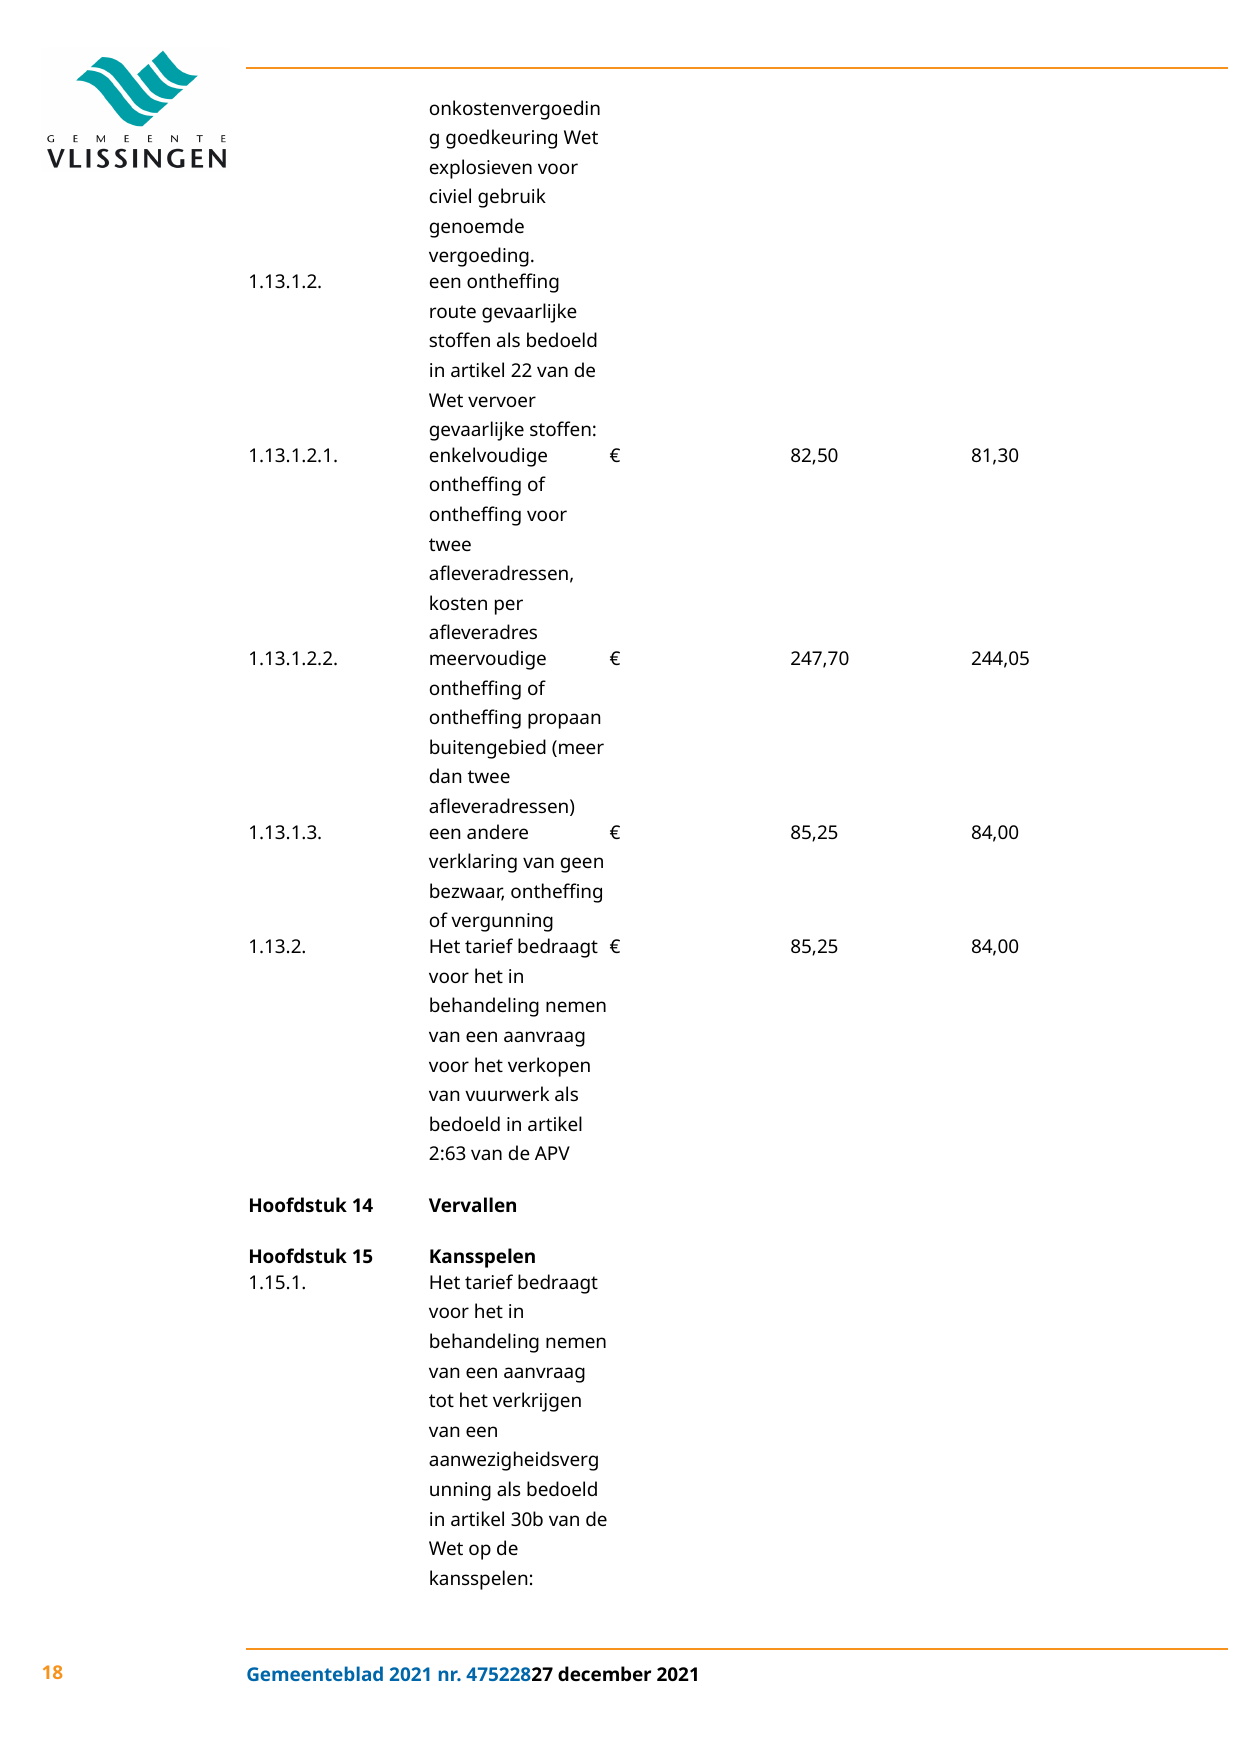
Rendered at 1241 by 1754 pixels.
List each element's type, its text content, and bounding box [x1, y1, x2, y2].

table_cell [971, 269, 1152, 442]
table_cell een andere verklaring van geen bezwaar, ontheffing of vergunning [429, 819, 609, 933]
table_cell [790, 269, 971, 442]
table_cell [971, 1218, 1152, 1243]
table_cell onkostenvergoeding goedkeuring Wet explosieven voor civiel gebruik genoemde vergoeding. [429, 95, 609, 268]
table_cell 81,30 [971, 442, 1152, 645]
table_cell [248, 1166, 429, 1192]
table_cell [609, 1166, 790, 1192]
table_cell 1.13.1.2.1. [248, 442, 429, 645]
table_cell [609, 1269, 790, 1591]
table_cell [609, 95, 790, 268]
table_cell 1.13.1.2.2. [248, 645, 429, 819]
table_cell € [609, 934, 790, 1166]
table_cell [248, 1218, 429, 1243]
table_cell Het tarief bedraagt voor het in behandeling nemen van een aanvraag voor het verkopen van vuurwerk als bedoeld in artikel 2:63 van de APV [429, 934, 609, 1166]
picture [41, 47, 231, 172]
table_cell [429, 1218, 609, 1243]
table_cell 1.13.1.2. [248, 269, 429, 442]
table_cell [609, 1192, 790, 1218]
table_cell [790, 1218, 971, 1243]
table_cell [429, 1166, 609, 1192]
table_cell 1.13.1.3. [248, 819, 429, 933]
table_cell [971, 1269, 1152, 1591]
table_cell 247,70 [790, 645, 971, 819]
table_cell meervoudige ontheffing of ontheffing propaan buitengebied (meer dan twee afleveradressen) [429, 645, 609, 819]
table_cell [790, 1244, 971, 1269]
table_cell een ontheffing route gevaarlijke stoffen als bedoeld in artikel 22 van de Wet vervoer gevaarlijke stoffen: [429, 269, 609, 442]
table_cell [790, 1166, 971, 1192]
table_cell € [609, 645, 790, 819]
table_cell enkelvoudige ontheffing of ontheffing voor twee afleveradressen, kosten per afleveradres [429, 442, 609, 645]
table_cell 1.13.2. [248, 934, 429, 1166]
table_cell € [609, 819, 790, 933]
table_cell 82,50 [790, 442, 971, 645]
table_cell [790, 1192, 971, 1218]
table_cell [971, 1192, 1152, 1218]
table_cell € [609, 442, 790, 645]
table_cell 85,25 [790, 819, 971, 933]
table_cell [609, 269, 790, 442]
table_cell [248, 95, 429, 268]
table_cell Vervallen [429, 1192, 609, 1218]
table_cell 84,00 [971, 934, 1152, 1166]
table_cell Hoofdstuk 14 [248, 1192, 429, 1218]
table_cell [971, 1166, 1152, 1192]
table_cell Het tarief bedraagt voor het in behandeling nemen van een aanvraag tot het verkrijgen van een aanwezigheidsvergunning als bedoeld in artikel 30b van de Wet op de kansspelen: [429, 1269, 609, 1591]
table_cell Hoofdstuk 15 [248, 1244, 429, 1269]
table_cell 84,00 [971, 819, 1152, 933]
table_cell 1.15.1. [248, 1269, 429, 1591]
table_cell [971, 1244, 1152, 1269]
table_cell [609, 1244, 790, 1269]
table_cell 85,25 [790, 934, 971, 1166]
table_cell 244,05 [971, 645, 1152, 819]
table_cell [790, 1269, 971, 1591]
table_cell [609, 1218, 790, 1243]
table_cell Kansspelen [429, 1244, 609, 1269]
table_cell [971, 95, 1152, 268]
table_cell [790, 95, 971, 268]
